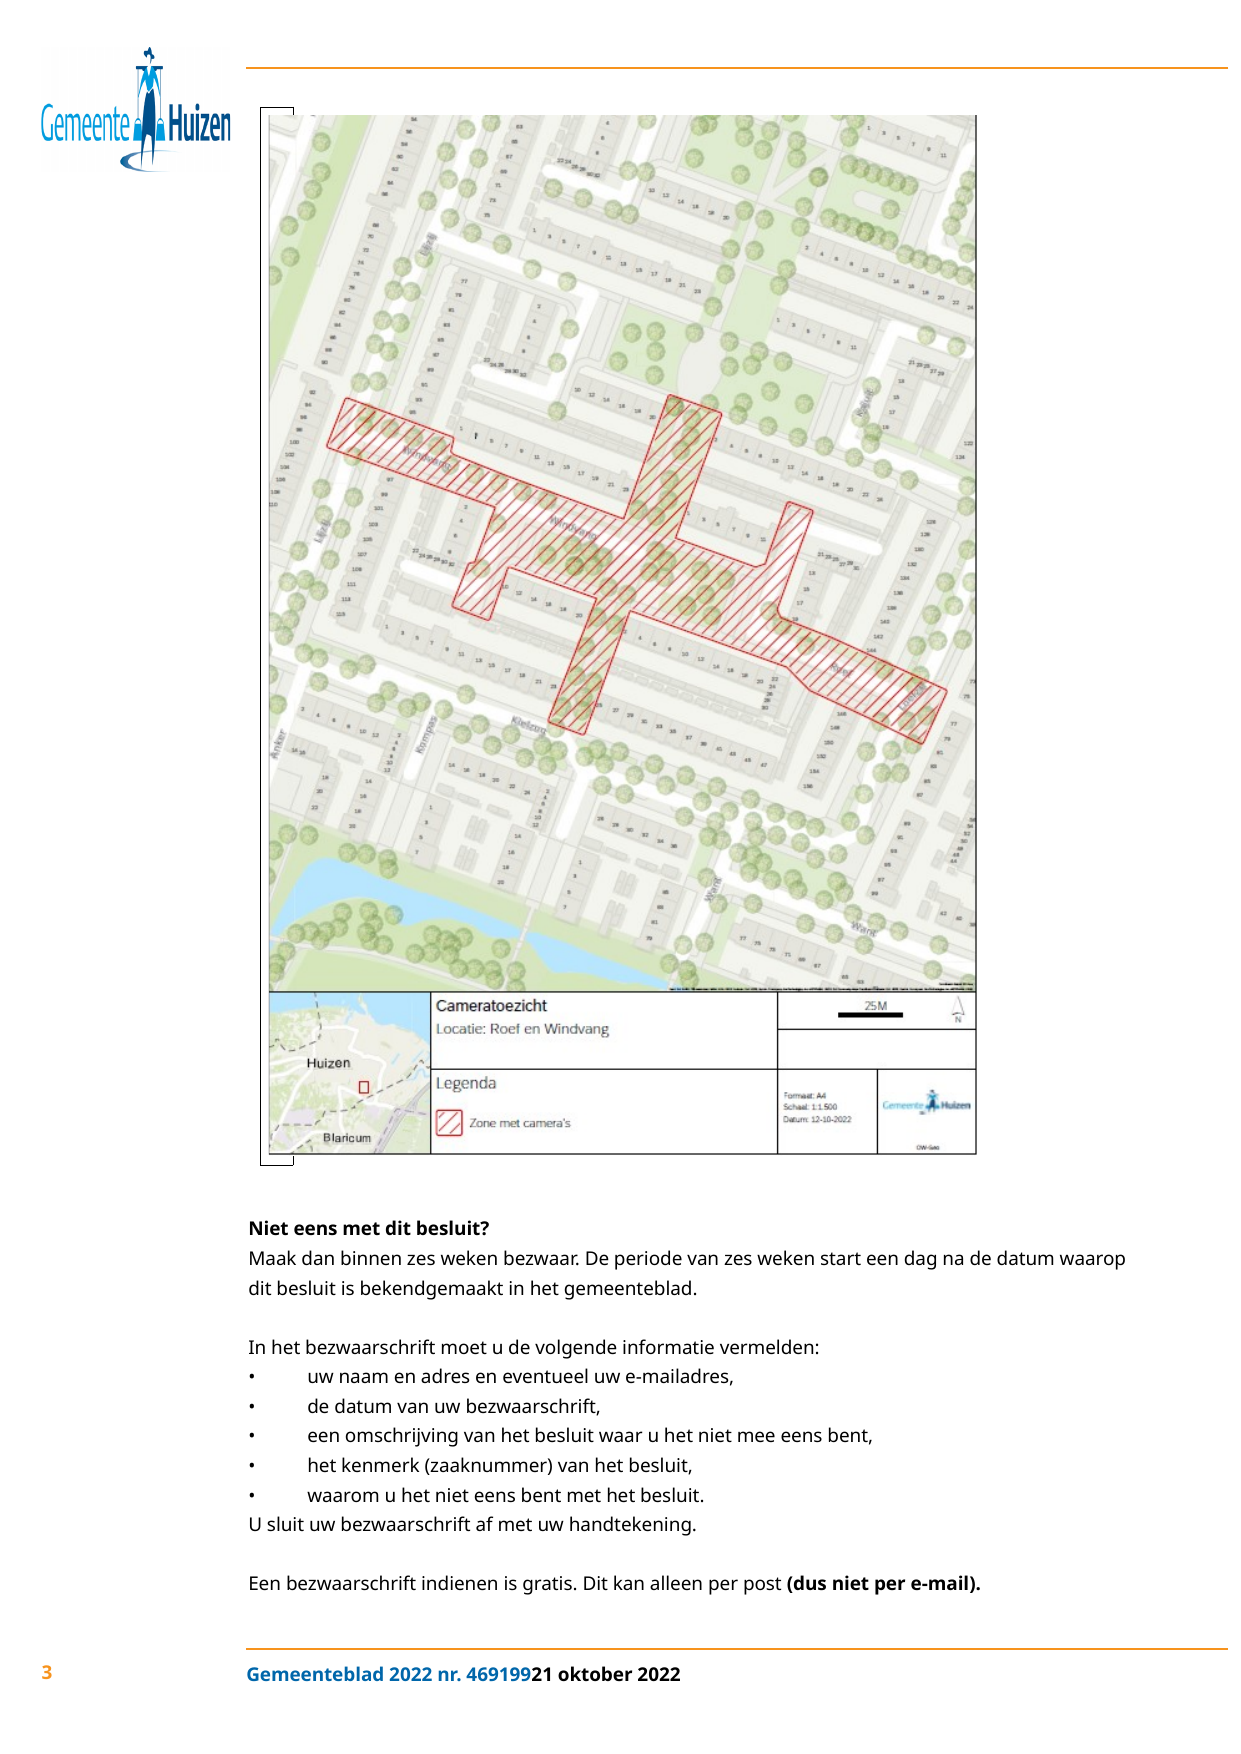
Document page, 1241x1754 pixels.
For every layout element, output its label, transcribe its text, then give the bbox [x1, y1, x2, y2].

text Een bezwaarschrift indienen is gratis. Dit kan alleen per post (dus niet per e-mail). [248, 1571, 1152, 1596]
text In het bezwaarschrift moet u de volgende informatie vermelden: [248, 1334, 1152, 1359]
text Niet eens met dit besluit? [248, 1216, 1152, 1241]
list waarom u het niet eens bent met het besluit. [248, 1482, 1152, 1507]
list het kenmerk (zaaknummer) van het besluit, [248, 1452, 1152, 1478]
text U sluit uw bezwaarschrift af met uw handtekening. [248, 1511, 1152, 1537]
picture [41, 47, 231, 172]
list de datum van uw bezwaarschrift, [248, 1393, 1152, 1419]
list een omschrijving van het besluit waar u het niet mee eens bent, [248, 1423, 1152, 1448]
picture [268, 115, 978, 1156]
text Maak dan binnen zes weken bezwaar. De periode van zes weken start een dag na de datum waarop dit besluit is bekendgemaakt in het gemeenteblad. [248, 1245, 1152, 1300]
list uw naam en adres en eventueel uw e-mailadres, [248, 1363, 1152, 1389]
